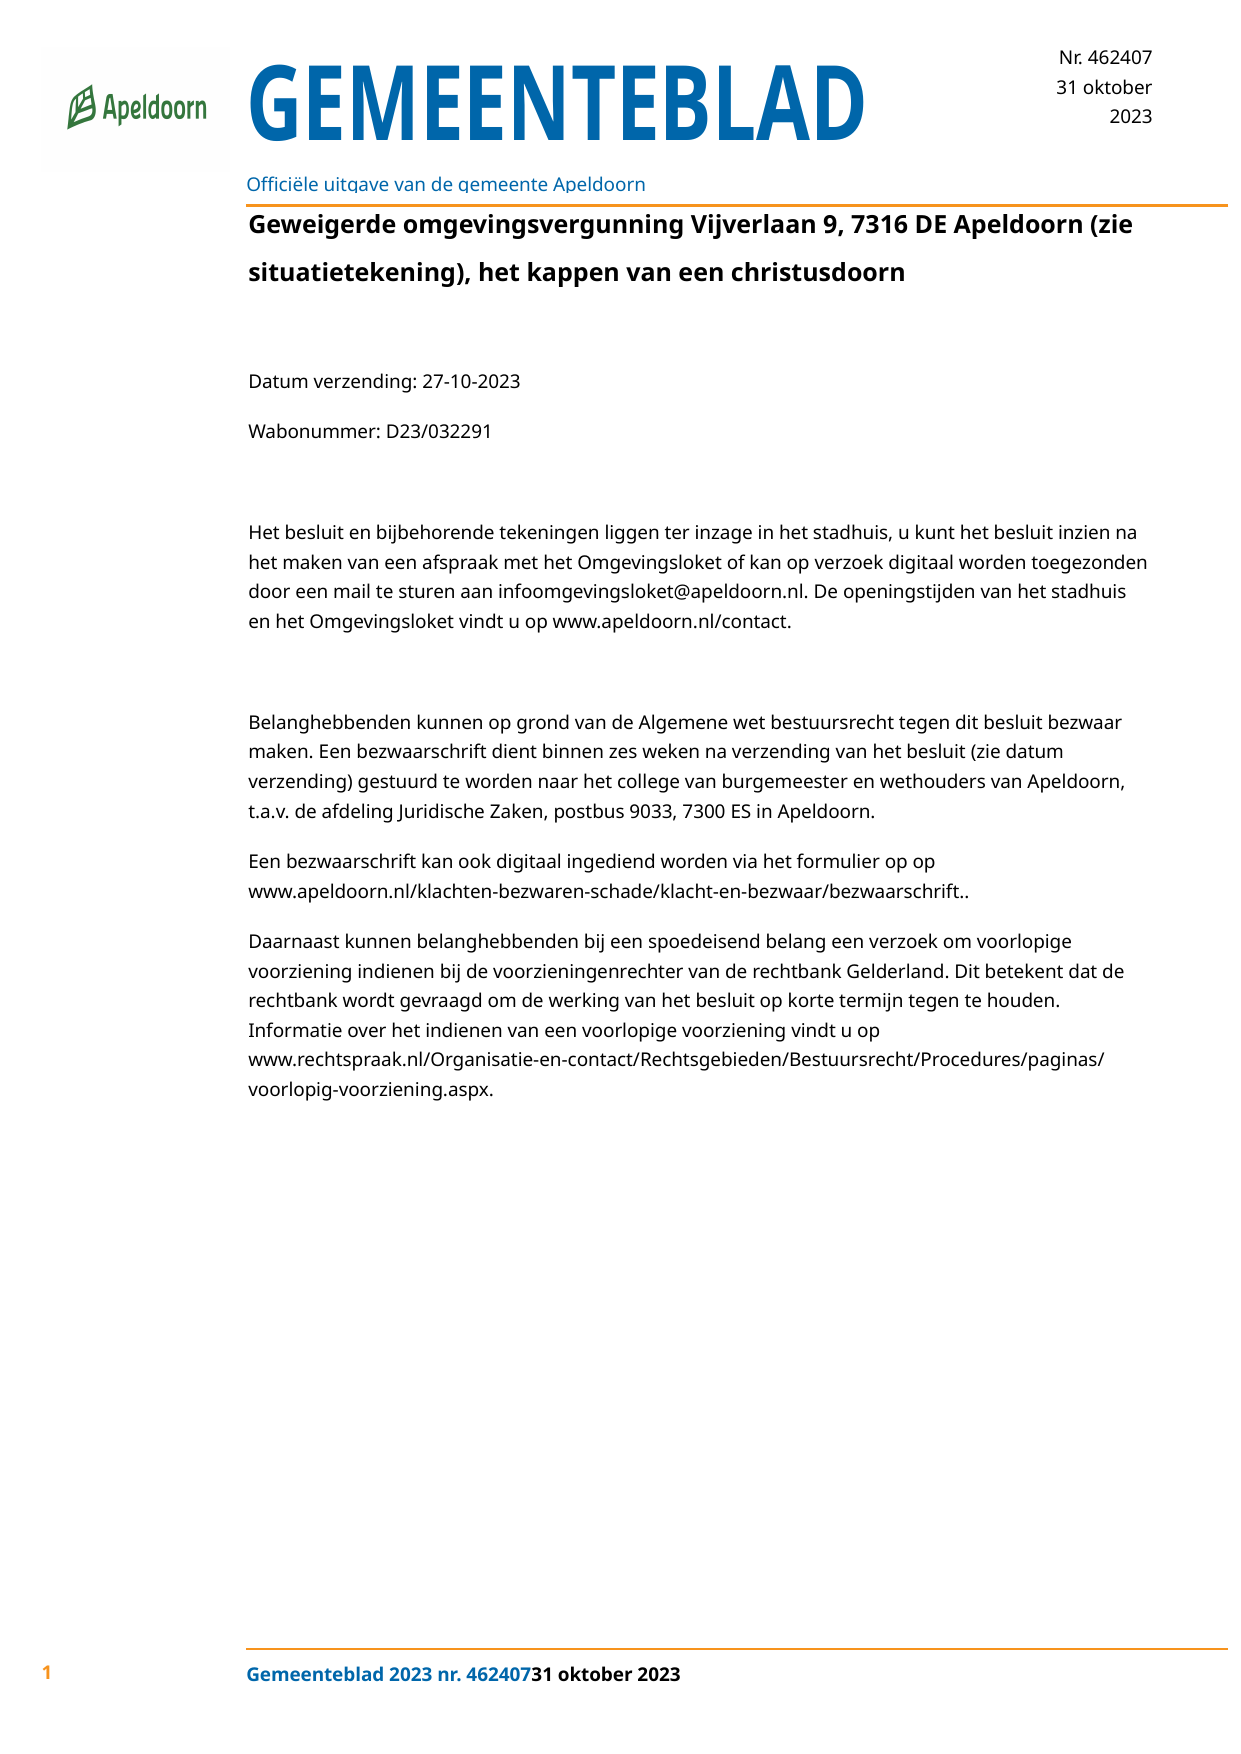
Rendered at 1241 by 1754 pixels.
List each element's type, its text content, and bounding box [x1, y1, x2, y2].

text Geweigerde omgevingsvergunning Vijverlaan 9, 7316 DE Apeldoorn (zie situatietekening), het kappen van een christusdoorn [248, 207, 1152, 288]
text Wabonummer: D23/032291 [248, 419, 1152, 444]
text Een bezwaarschrift kan ook digitaal ingediend worden via het formulier op op www.apeldoorn.nl/klachten-bezwaren-schade/klacht-en-bezwaar/bezwaarschrift.. [248, 848, 1152, 904]
text Daarnaast kunnen belanghebbenden bij een spoedeisend belang een verzoek om voorlopige voorziening indienen bij de voorzieningenrechter van de rechtbank Gelderland. Dit betekent dat de rechtbank wordt gevraagd om de werking van het besluit op korte termijn tegen te houden. Informatie over het indienen van een voorlopige voorziening vindt u op www.rechtspraak.nl/Organisatie-en-contact/Rechtsgebieden/Bestuursrecht/Procedures/paginas/voorlopig-voorziening.aspx. [248, 928, 1152, 1102]
picture [41, 47, 231, 172]
text Het besluit en bijbehorende tekeningen liggen ter inzage in het stadhuis, u kunt het besluit inzien na het maken van een afspraak met het Omgevingsloket of kan op verzoek digitaal worden toegezonden door een mail te sturen aan infoomgevingsloket@apeldoorn.nl. De openingstijden van het stadhuis en het Omgevingsloket vindt u op www.apeldoorn.nl/contact. [248, 519, 1152, 634]
text Belanghebbenden kunnen op grond van de Algemene wet bestuursrecht tegen dit besluit bezwaar maken. Een bezwaarschrift dient binnen zes weken na verzending van het besluit (zie datum verzending) gestuurd te worden naar het college van burgemeester en wethouders van Apeldoorn, t.a.v. de afdeling Juridische Zaken, postbus 9033, 7300 ES in Apeldoorn. [248, 709, 1152, 824]
text Datum verzending: 27-10-2023 [248, 368, 1152, 394]
